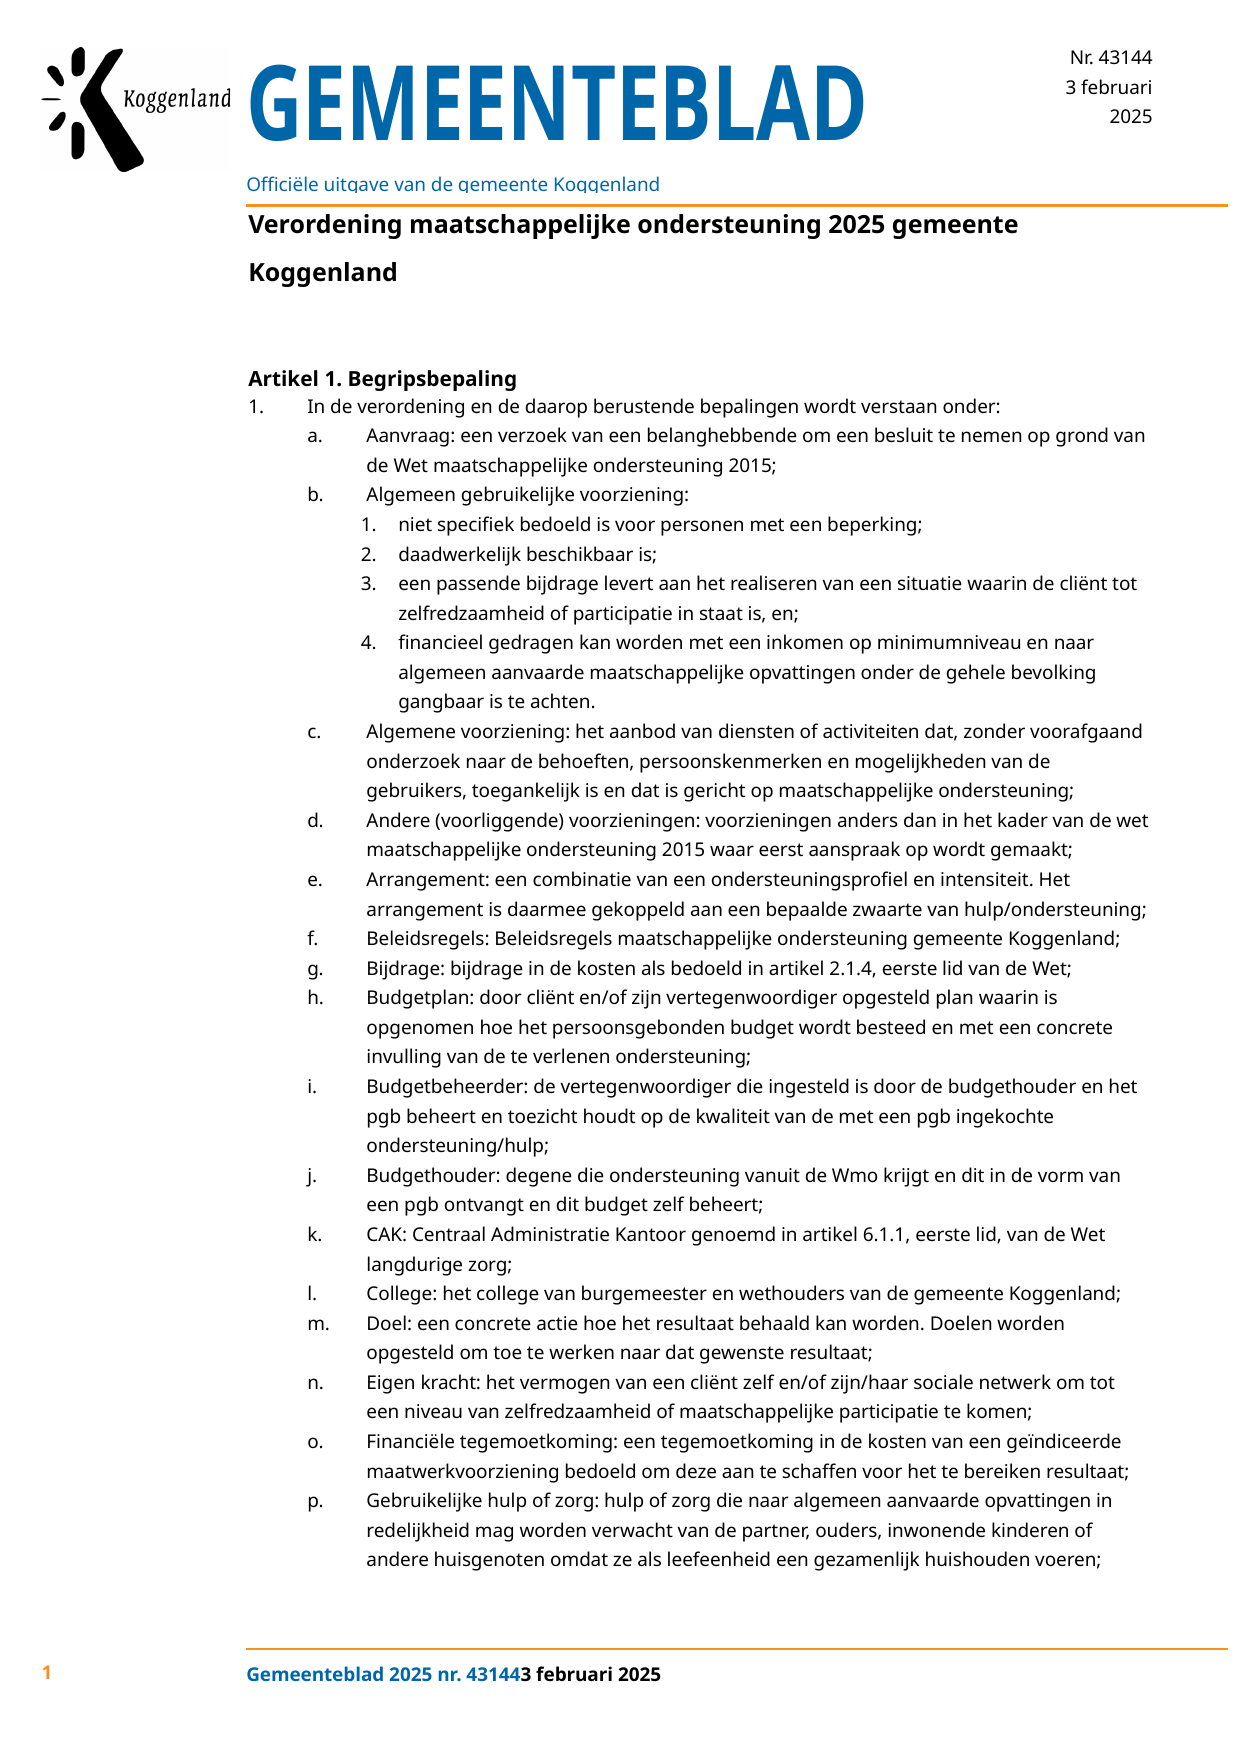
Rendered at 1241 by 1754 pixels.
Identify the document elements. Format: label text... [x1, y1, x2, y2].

picture [41, 47, 231, 172]
list Doel: een concrete actie hoe het resultaat behaald kan worden. Doelen worden opgesteld om toe te werken naar dat gewenste resultaat; [307, 1310, 1152, 1365]
list Algemene voorziening: het aanbod van diensten of activiteiten dat, zonder voorafgaand onderzoek naar de behoeften, persoonskenmerken en mogelijkheden van de gebruikers, toegankelijk is en dat is gericht op maatschappelijke ondersteuning; [307, 718, 1152, 803]
list Beleidsregels: Beleidsregels maatschappelijke ondersteuning gemeente Koggenland; [307, 925, 1152, 951]
list daadwerkelijk beschikbaar is; [361, 541, 1152, 567]
list Budgetplan: door cliënt en/of zijn vertegenwoordiger opgesteld plan waarin is opgenomen hoe het persoonsgebonden budget wordt besteed en met een concrete invulling van de te verlenen ondersteuning; [307, 984, 1152, 1069]
list Aanvraag: een verzoek van een belanghebbende om een besluit te nemen op grond van de Wet maatschappelijke ondersteuning 2015; [307, 422, 1152, 478]
list Financiële tegemoetkoming: een tegemoetkoming in de kosten van een geïndiceerde maatwerkvoorziening bedoeld om deze aan te schaffen voor het te bereiken resultaat; [307, 1428, 1152, 1484]
list Budgethouder: degene die ondersteuning vanuit de Wmo krijgt en dit in de vorm van een pgb ontvangt en dit budget zelf beheert; [307, 1162, 1152, 1217]
text Artikel 1. Begripsbepaling [248, 364, 1152, 393]
list Eigen kracht: het vermogen van een cliënt zelf en/of zijn/haar sociale netwerk om tot een niveau van zelfredzaamheid of maatschappelijke participatie te komen; [307, 1369, 1152, 1424]
list financieel gedragen kan worden met een inkomen op minimumniveau en naar algemeen aanvaarde maatschappelijke opvattingen onder de gehele bevolking gangbaar is te achten. [361, 629, 1152, 714]
list In de verordening en de daarop berustende bepalingen wordt verstaan onder: [248, 393, 1152, 419]
list College: het college van burgemeester en wethouders van de gemeente Koggenland; [307, 1280, 1152, 1306]
list Andere (voorliggende) voorzieningen: voorzieningen anders dan in het kader van de wet maatschappelijke ondersteuning 2015 waar eerst aanspraak op wordt gemaakt; [307, 807, 1152, 862]
list niet specifiek bedoeld is voor personen met een beperking; [361, 511, 1152, 537]
list Gebruikelijke hulp of zorg: hulp of zorg die naar algemeen aanvaarde opvattingen in redelijkheid mag worden verwacht van de partner, ouders, inwonende kinderen of andere huisgenoten omdat ze als leefeenheid een gezamenlijk huishouden voeren; [307, 1487, 1152, 1572]
list Bijdrage: bijdrage in de kosten als bedoeld in artikel 2.1.4, eerste lid van de Wet; [307, 955, 1152, 981]
list een passende bijdrage levert aan het realiseren van een situatie waarin de cliënt tot zelfredzaamheid of participatie in staat is, en; [361, 570, 1152, 626]
list CAK: Centraal Administratie Kantoor genoemd in artikel 6.1.1, eerste lid, van de Wet langdurige zorg; [307, 1221, 1152, 1277]
list Budgetbeheerder: de vertegenwoordiger die ingesteld is door de budgethouder en het pgb beheert en toezicht houdt op de kwaliteit van de met een pgb ingekochte ondersteuning/hulp; [307, 1073, 1152, 1158]
list Arrangement: een combinatie van een ondersteuningsprofiel en intensiteit. Het arrangement is daarmee gekoppeld aan een bepaalde zwaarte van hulp/ondersteuning; [307, 866, 1152, 922]
list Algemeen gebruikelijke voorziening: [307, 482, 1152, 507]
text Verordening maatschappelijke ondersteuning 2025 gemeente Koggenland [248, 207, 1152, 288]
